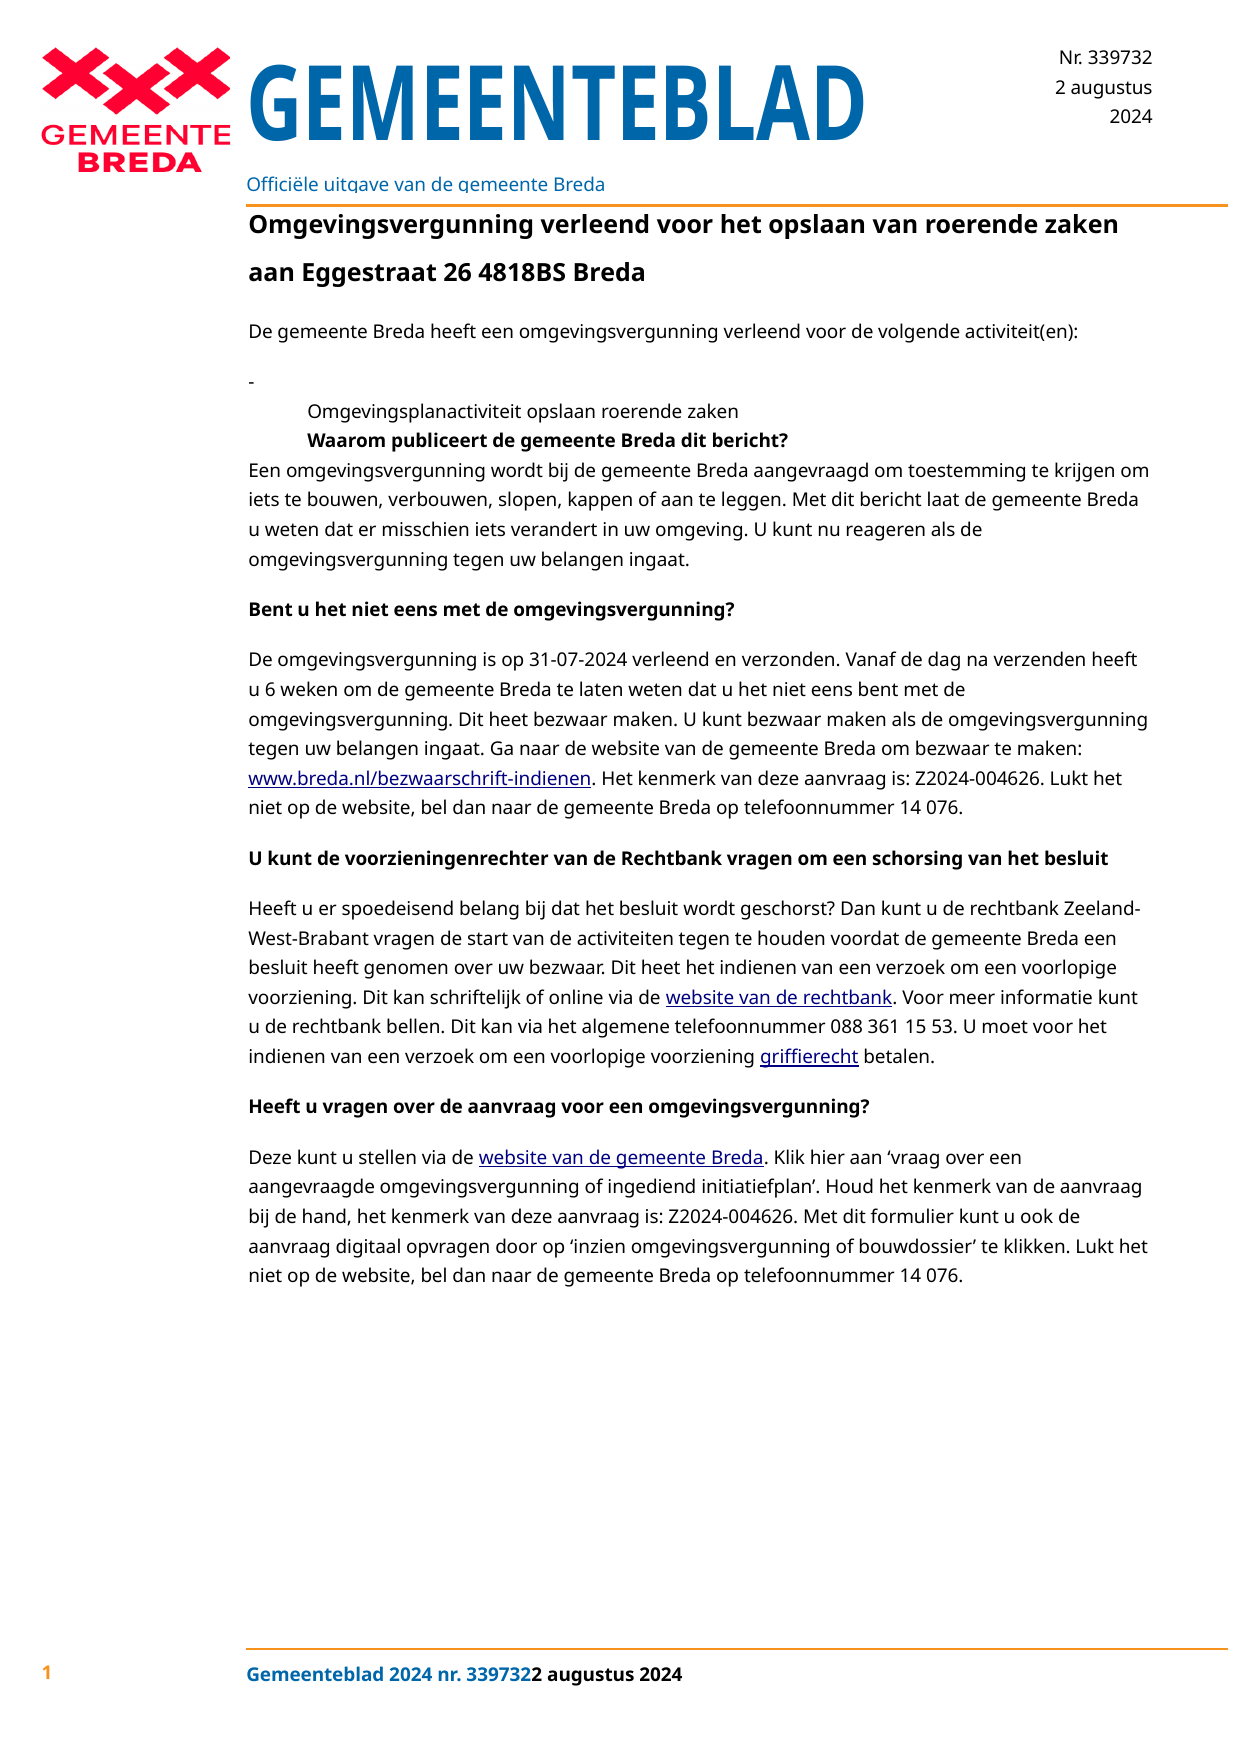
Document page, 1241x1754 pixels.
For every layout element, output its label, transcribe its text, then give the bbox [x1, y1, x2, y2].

text Bent u het niet eens met de omgevingsvergunning? [248, 596, 1152, 622]
list Omgevingsplanactiviteit opslaan roerende zaken [248, 398, 1152, 424]
text De omgevingsvergunning is op 31-07-2024 verleend en verzonden. Vanaf de dag na verzenden heeft u 6 weken om de gemeente Breda te laten weten dat u het niet eens bent met de omgevingsvergunning. Dit heet bezwaar maken. U kunt bezwaar maken als de omgevingsvergunning tegen uw belangen ingaat. Ga naar de website van de gemeente Breda om bezwaar te maken: www.breda.nl/bezwaarschrift-indienen. Het kenmerk van deze aanvraag is: Z2024-004626. Lukt het niet op de website, bel dan naar de gemeente Breda op telefoonnummer 14 076. [248, 647, 1152, 820]
text Heeft u er spoedeisend belang bij dat het besluit wordt geschorst? Dan kunt u de rechtbank Zeeland-West-Brabant vragen de start van de activiteiten tegen te houden voordat de gemeente Breda een besluit heeft genomen over uw bezwaar. Dit heet het indienen van een verzoek om een voorlopige voorziening. Dit kan schriftelijk of online via de website van de rechtbank. Voor meer informatie kunt u de rechtbank bellen. Dit kan via het algemene telefoonnummer 088 361 15 53. U moet voor het indienen van een verzoek om een voorlopige voorziening griffierecht betalen. [248, 895, 1152, 1069]
text Een omgevingsvergunning wordt bij de gemeente Breda aangevraagd om toestemming te krijgen om iets te bouwen, verbouwen, slopen, kappen of aan te leggen. Met dit bericht laat de gemeente Breda u weten dat er misschien iets verandert in uw omgeving. U kunt nu reageren als de omgevingsvergunning tegen uw belangen ingaat. [248, 457, 1152, 572]
list Waarom publiceert de gemeente Breda dit bericht? [248, 427, 1152, 453]
text De gemeente Breda heeft een omgevingsvergunning verleend voor de volgende activiteit(en): [248, 318, 1152, 344]
text U kunt de voorzieningenrechter van de Rechtbank vragen om een schorsing van het besluit [248, 845, 1152, 871]
picture [41, 47, 231, 172]
text Omgevingsvergunning verleend voor het opslaan van roerende zaken aan Eggestraat 26 4818BS Breda [248, 207, 1152, 288]
text Heeft u vragen over de aanvraag voor een omgevingsvergunning? [248, 1094, 1152, 1119]
text Deze kunt u stellen via de website van de gemeente Breda. Klik hier aan ‘vraag over een aangevraagde omgevingsvergunning of ingediend initiatiefplan’. Houd het kenmerk van de aanvraag bij de hand, het kenmerk van deze aanvraag is: Z2024-004626. Met dit formulier kunt u ook de aanvraag digitaal opvragen door op ‘inzien omgevingsvergunning of bouwdossier’ te klikken. Lukt het niet op de website, bel dan naar de gemeente Breda op telefoonnummer 14 076. [248, 1144, 1152, 1288]
